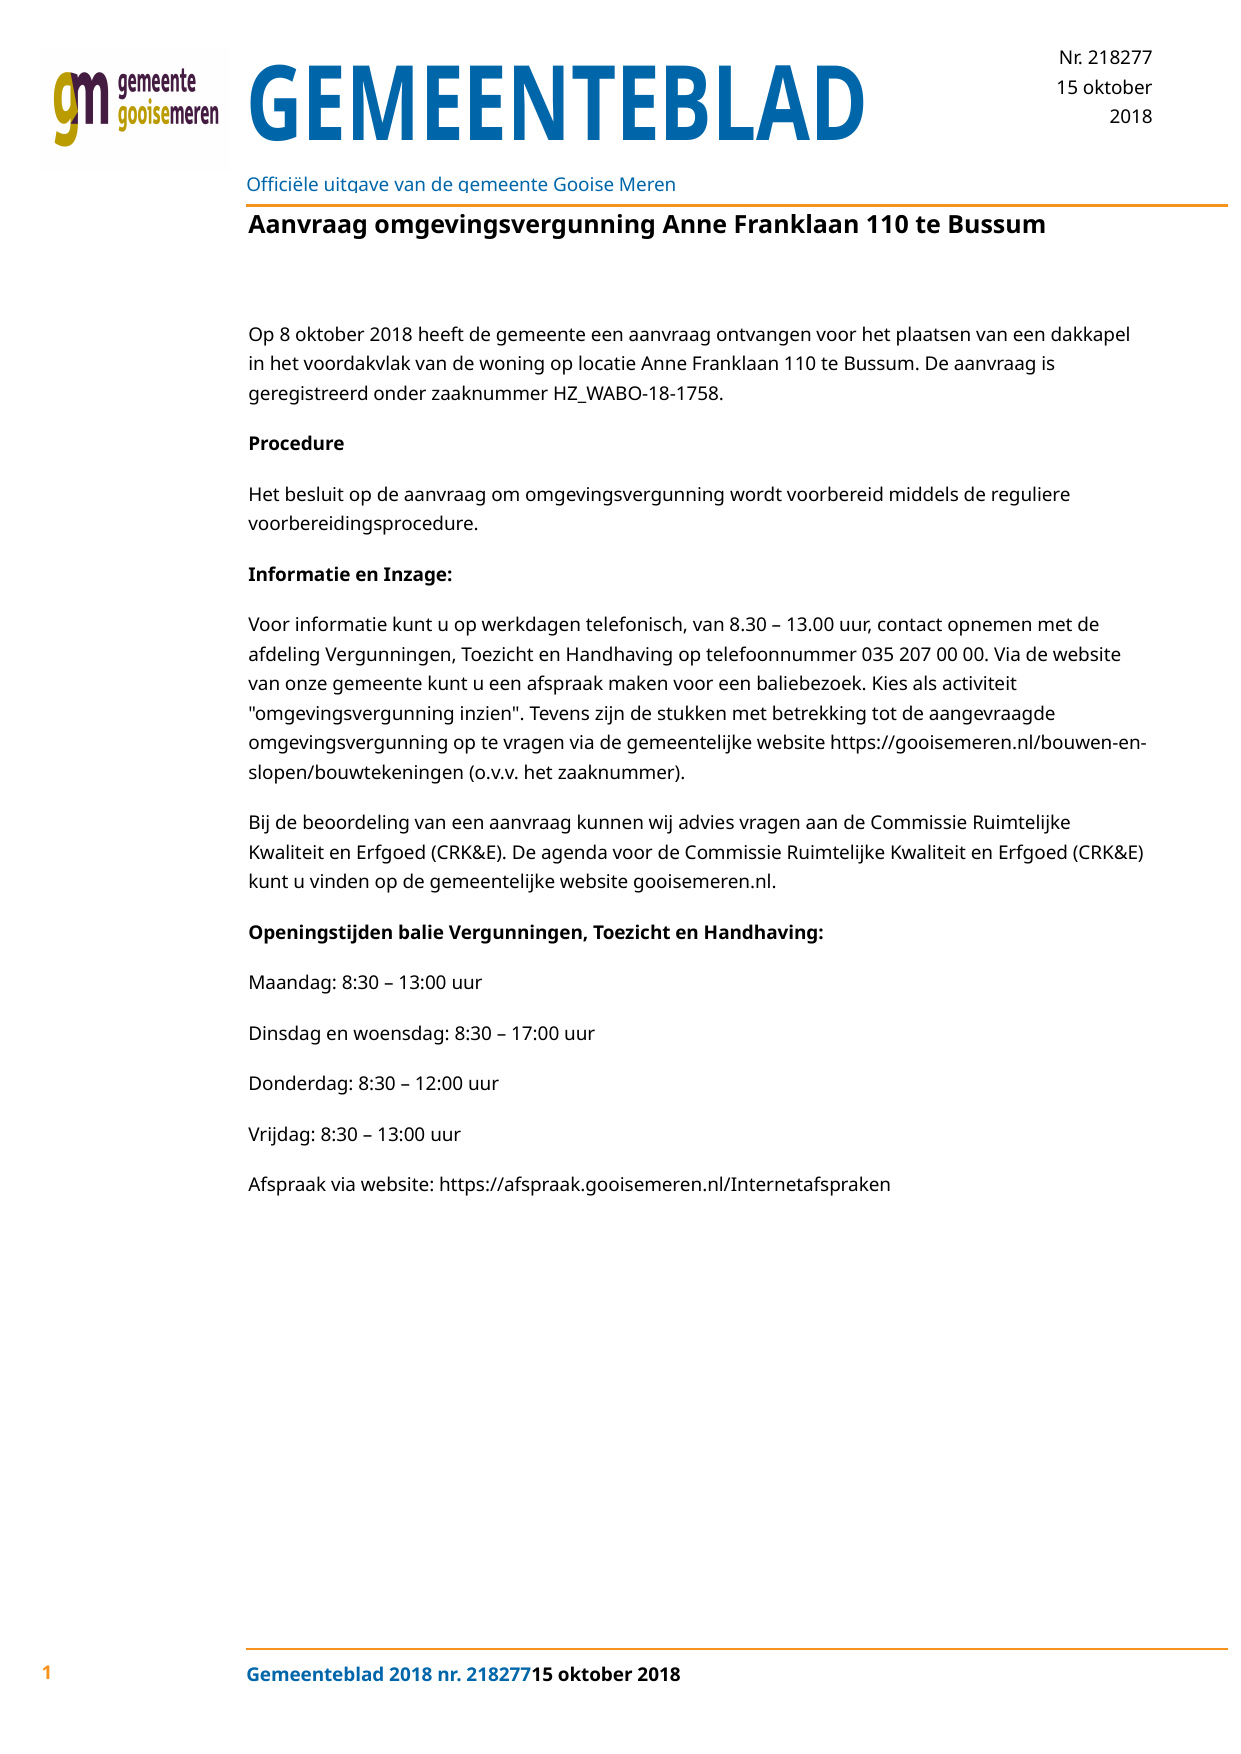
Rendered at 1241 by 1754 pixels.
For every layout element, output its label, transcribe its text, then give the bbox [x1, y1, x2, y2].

text Het besluit op de aanvraag om omgevingsvergunning wordt voorbereid middels de reguliere voorbereidingsprocedure. [248, 481, 1152, 536]
text Bij de beoordeling van een aanvraag kunnen wij advies vragen aan de Commissie Ruimtelijke Kwaliteit en Erfgoed (CRK&E). De agenda voor de Commissie Ruimtelijke Kwaliteit en Erfgoed (CRK&E) kunt u vinden op de gemeentelijke website gooisemeren.nl. [248, 809, 1152, 894]
text Voor informatie kunt u op werkdagen telefonisch, van 8.30 – 13.00 uur, contact opnemen met de afdeling Vergunningen, Toezicht en Handhaving op telefoonnummer 035 207 00 00. Via de website van onze gemeente kunt u een afspraak maken voor een baliebezoek. Kies als activiteit "omgevingsvergunning inzien". Tevens zijn de stukken met betrekking tot de aangevraagde omgevingsvergunning op te vragen via de gemeentelijke website https://gooisemeren.nl/bouwen-en-slopen/bouwtekeningen (o.v.v. het zaaknummer). [248, 611, 1152, 785]
text Openingstijden balie Vergunningen, Toezicht en Handhaving: [248, 919, 1152, 945]
text Maandag: 8:30 – 13:00 uur [248, 969, 1152, 995]
text Op 8 oktober 2018 heeft de gemeente een aanvraag ontvangen voor het plaatsen van een dakkapel in het voordakvlak van de woning op locatie Anne Franklaan 110 te Bussum. De aanvraag is geregistreerd onder zaaknummer HZ_WABO-18-1758. [248, 321, 1152, 406]
picture [41, 47, 231, 172]
text Dinsdag en woensdag: 8:30 – 17:00 uur [248, 1020, 1152, 1046]
text Procedure [248, 430, 1152, 456]
text Aanvraag omgevingsvergunning Anne Franklaan 110 te Bussum [248, 207, 1152, 241]
text Afspraak via website: https://afspraak.gooisemeren.nl/Internetafspraken [248, 1171, 1152, 1197]
text Vrijdag: 8:30 – 13:00 uur [248, 1121, 1152, 1146]
text Donderdag: 8:30 – 12:00 uur [248, 1070, 1152, 1096]
text Informatie en Inzage: [248, 561, 1152, 586]
